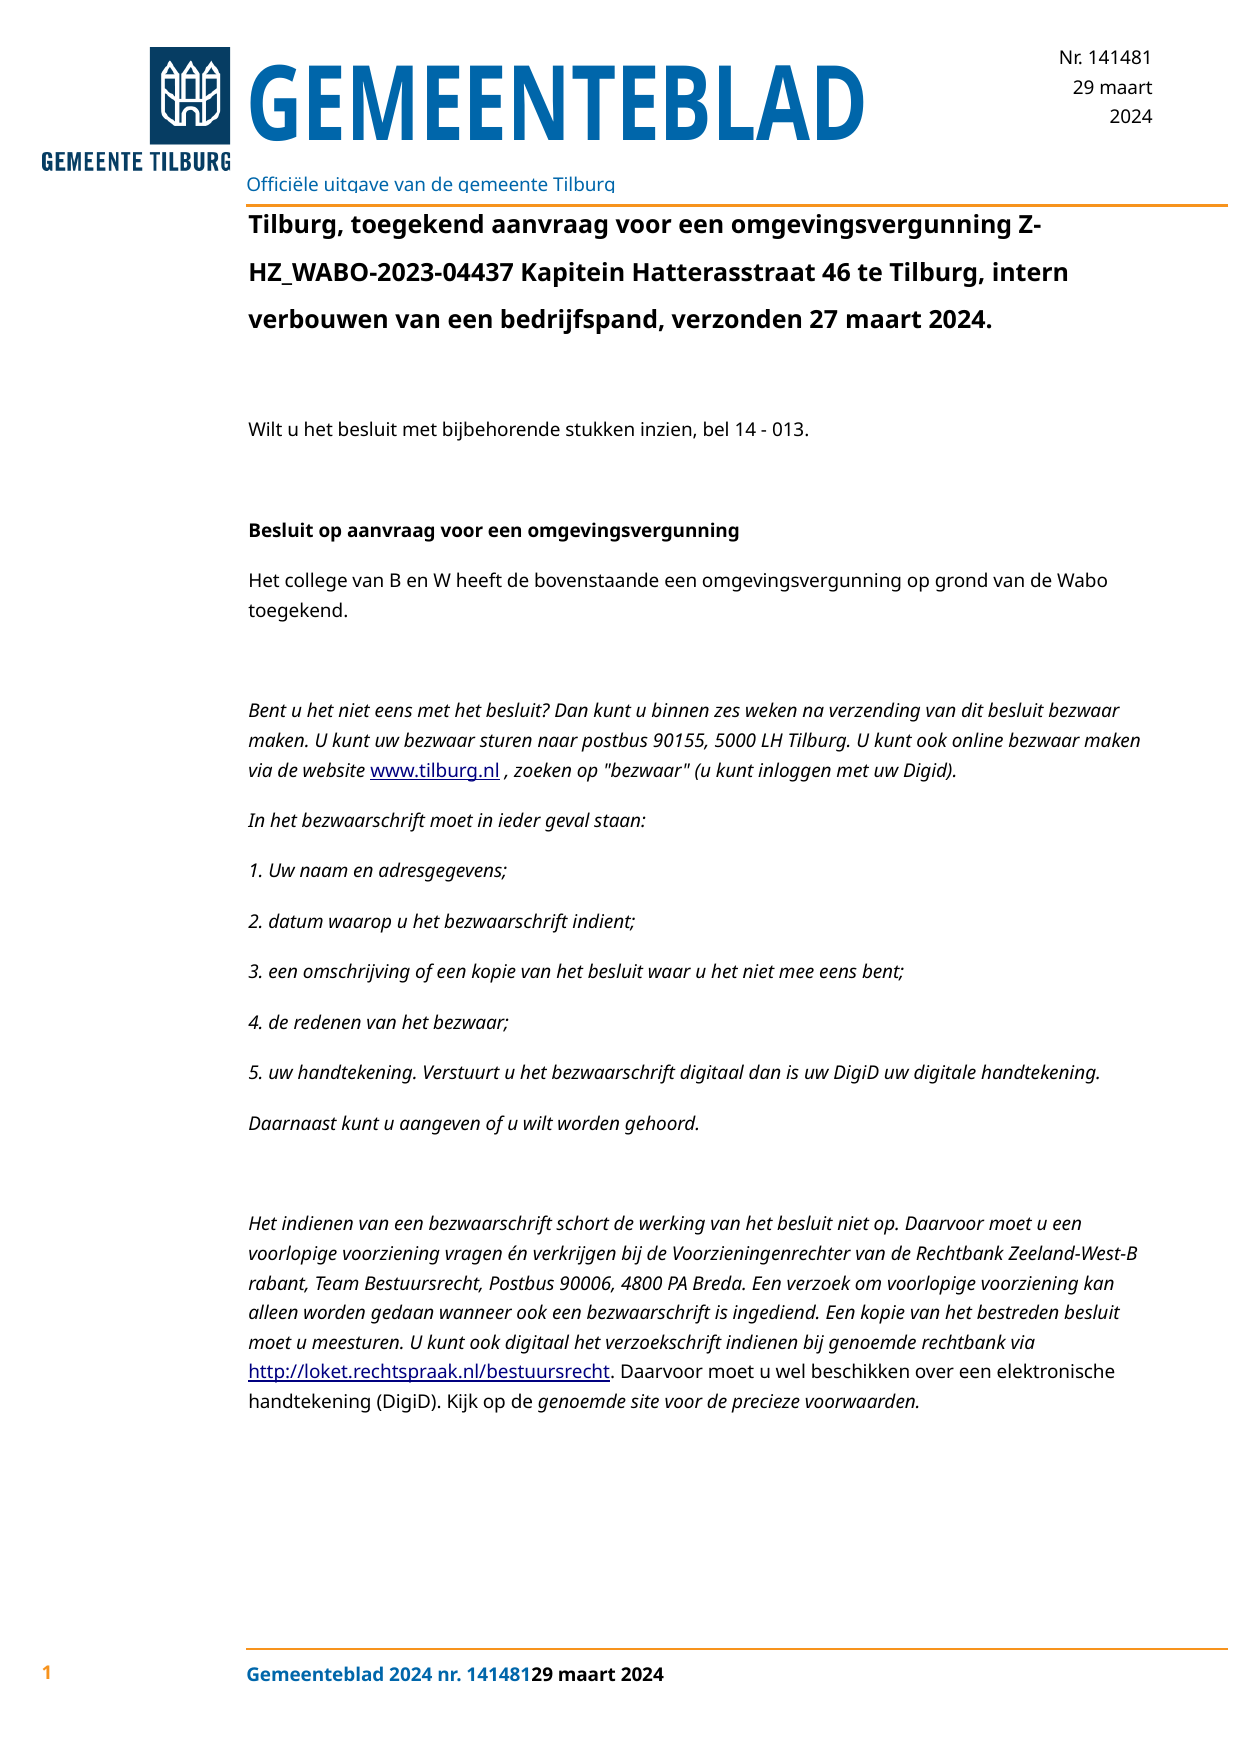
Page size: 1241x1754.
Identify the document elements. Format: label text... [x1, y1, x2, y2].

text 4. de redenen van het bezwaar; [248, 1009, 1152, 1034]
text Bent u het niet eens met het besluit? Dan kunt u binnen zes weken na verzending van dit besluit bezwaar maken. U kunt uw bezwaar sturen naar postbus 90155, 5000 LH Tilburg. U kunt ook online bezwaar maken via de website www.tilburg.nl , zoeken op "bezwaar" (u kunt inloggen met uw Digid). [248, 698, 1152, 782]
text Besluit op aanvraag voor een omgevingsvergunning [248, 517, 1152, 542]
text Het indienen van een bezwaarschrift schort de werking van het besluit niet op. Daarvoor moet u een voorlopige voorziening vragen én verkrijgen bij de Voorzieningenrechter van de Rechtbank Zeeland-West-B rabant, Team Bestuursrecht, Postbus 90006, 4800 PA Breda. Een verzoek om voorlopige voorziening kan alleen worden gedaan wanneer ook een bezwaarschrift is ingediend. Een kopie van het bestreden besluit moet u meesturen. U kunt ook digitaal het verzoekschrift indienen bij genoemde rechtbank via http://loket.rechtspraak.nl/bestuursrecht. Daarvoor moet u wel beschikken over een elektronische handtekening (DigiD). Kijk op de genoemde site voor de precieze voorwaarden. [248, 1211, 1152, 1414]
text Daarnaast kunt u aangeven of u wilt worden gehoord. [248, 1110, 1152, 1135]
text Tilburg, toegekend aanvraag voor een omgevingsvergunning Z-HZ_WABO-2023-04437 Kapitein Hatterasstraat 46 te Tilburg, intern verbouwen van een bedrijfspand, verzonden 27 maart 2024. [248, 207, 1152, 336]
text 3. een omschrijving of een kopie van het besluit waar u het niet mee eens bent; [248, 958, 1152, 984]
text 1. Uw naam en adresgegevens; [248, 858, 1152, 883]
text Wilt u het besluit met bijbehorende stukken inzien, bel 14 - 013. [248, 416, 1152, 442]
text 5. uw handtekening. Verstuurt u het bezwaarschrift digitaal dan is uw DigiD uw digitale handtekening. [248, 1059, 1152, 1085]
picture [41, 47, 231, 172]
text Het college van B en W heeft de bovenstaande een omgevingsvergunning op grond van de Wabo toegekend. [248, 567, 1152, 622]
text In het bezwaarschrift moet in ieder geval staan: [248, 807, 1152, 833]
text 2. datum waarop u het bezwaarschrift indient; [248, 908, 1152, 934]
